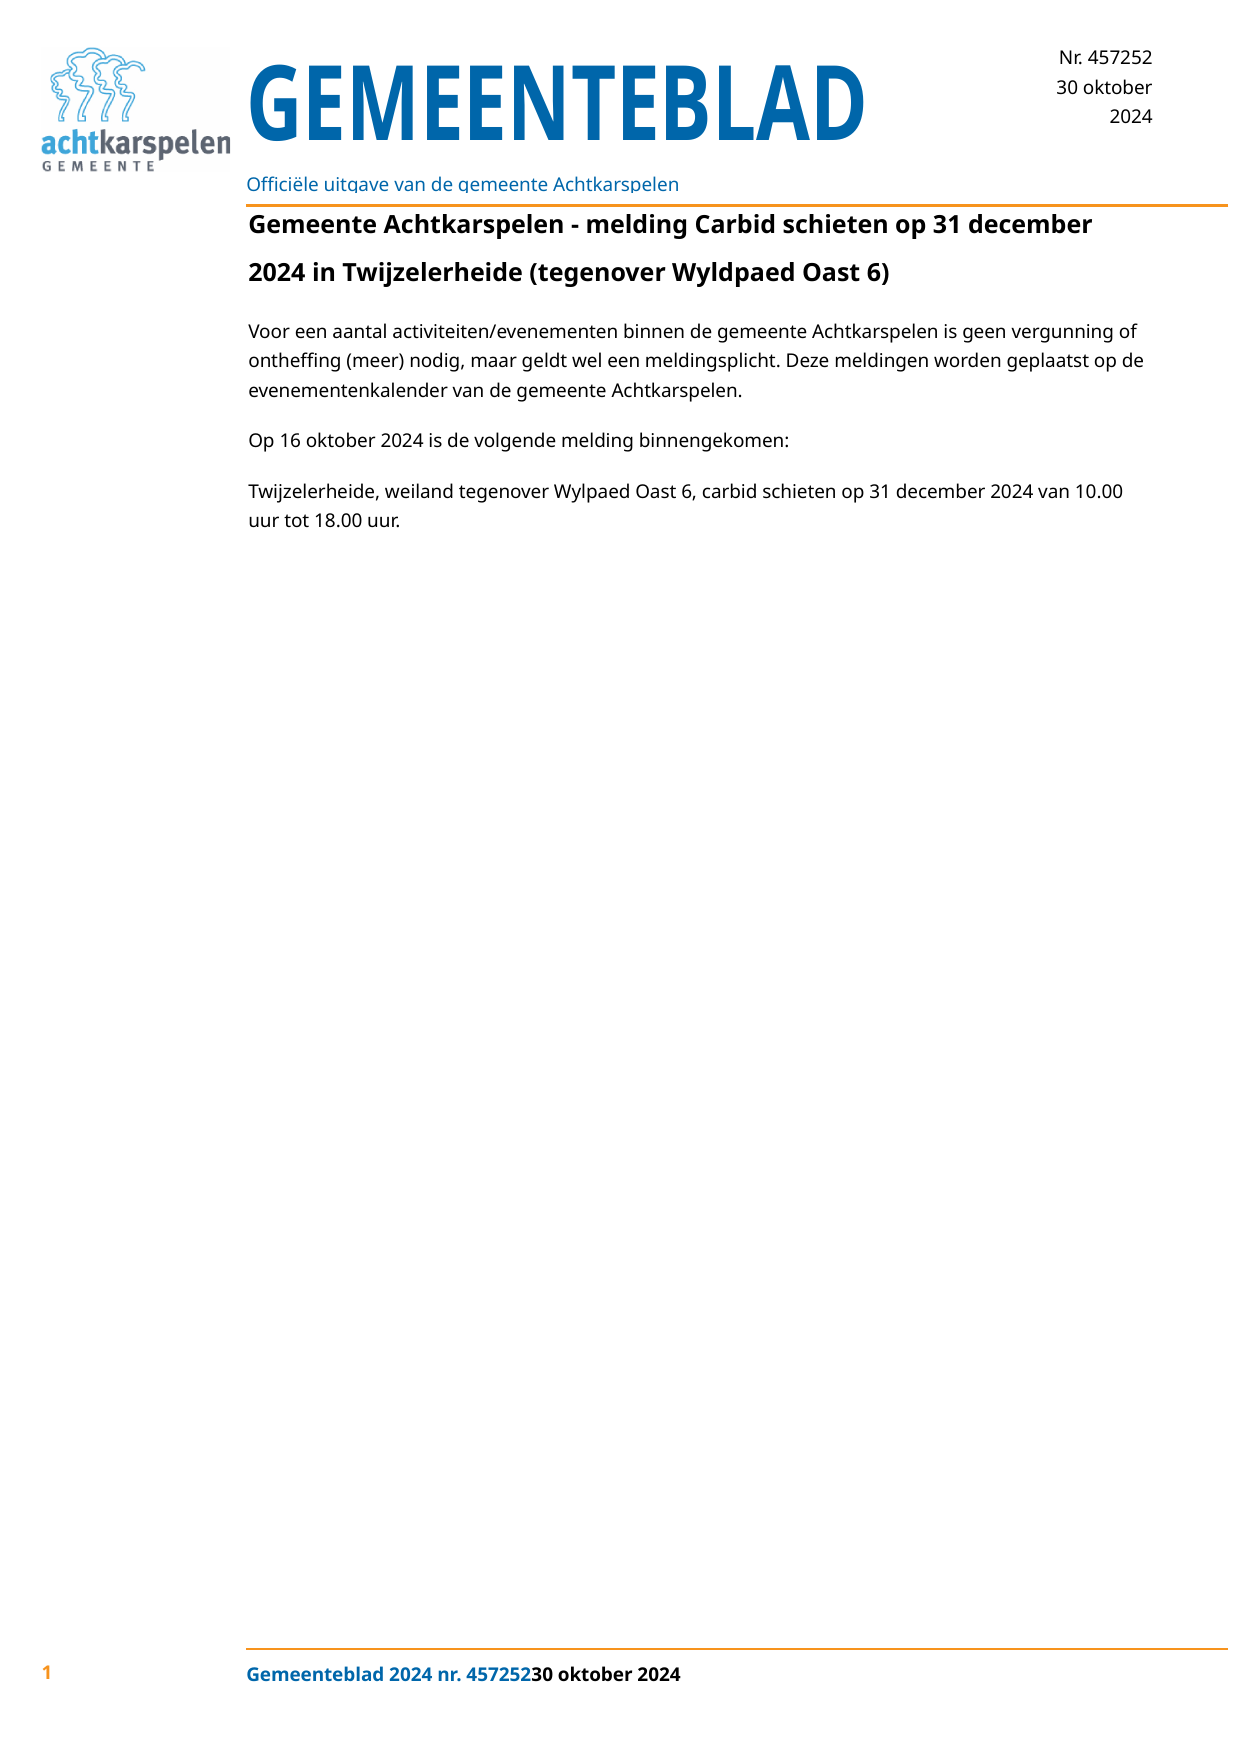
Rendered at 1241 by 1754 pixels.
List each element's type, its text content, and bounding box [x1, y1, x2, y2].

text Voor een aantal activiteiten/evenementen binnen de gemeente Achtkarspelen is geen vergunning of ontheffing (meer) nodig, maar geldt wel een meldingsplicht. Deze meldingen worden geplaatst op de evenementenkalender van de gemeente Achtkarspelen. [248, 318, 1152, 403]
text Twijzelerheide, weiland tegenover Wylpaed Oast 6, carbid schieten op 31 december 2024 van 10.00 uur tot 18.00 uur. [248, 478, 1152, 533]
picture [41, 47, 231, 172]
text Gemeente Achtkarspelen - melding Carbid schieten op 31 december 2024 in Twijzelerheide (tegenover Wyldpaed Oast 6) [248, 207, 1152, 288]
text Op 16 oktober 2024 is de volgende melding binnengekomen: [248, 427, 1152, 453]
